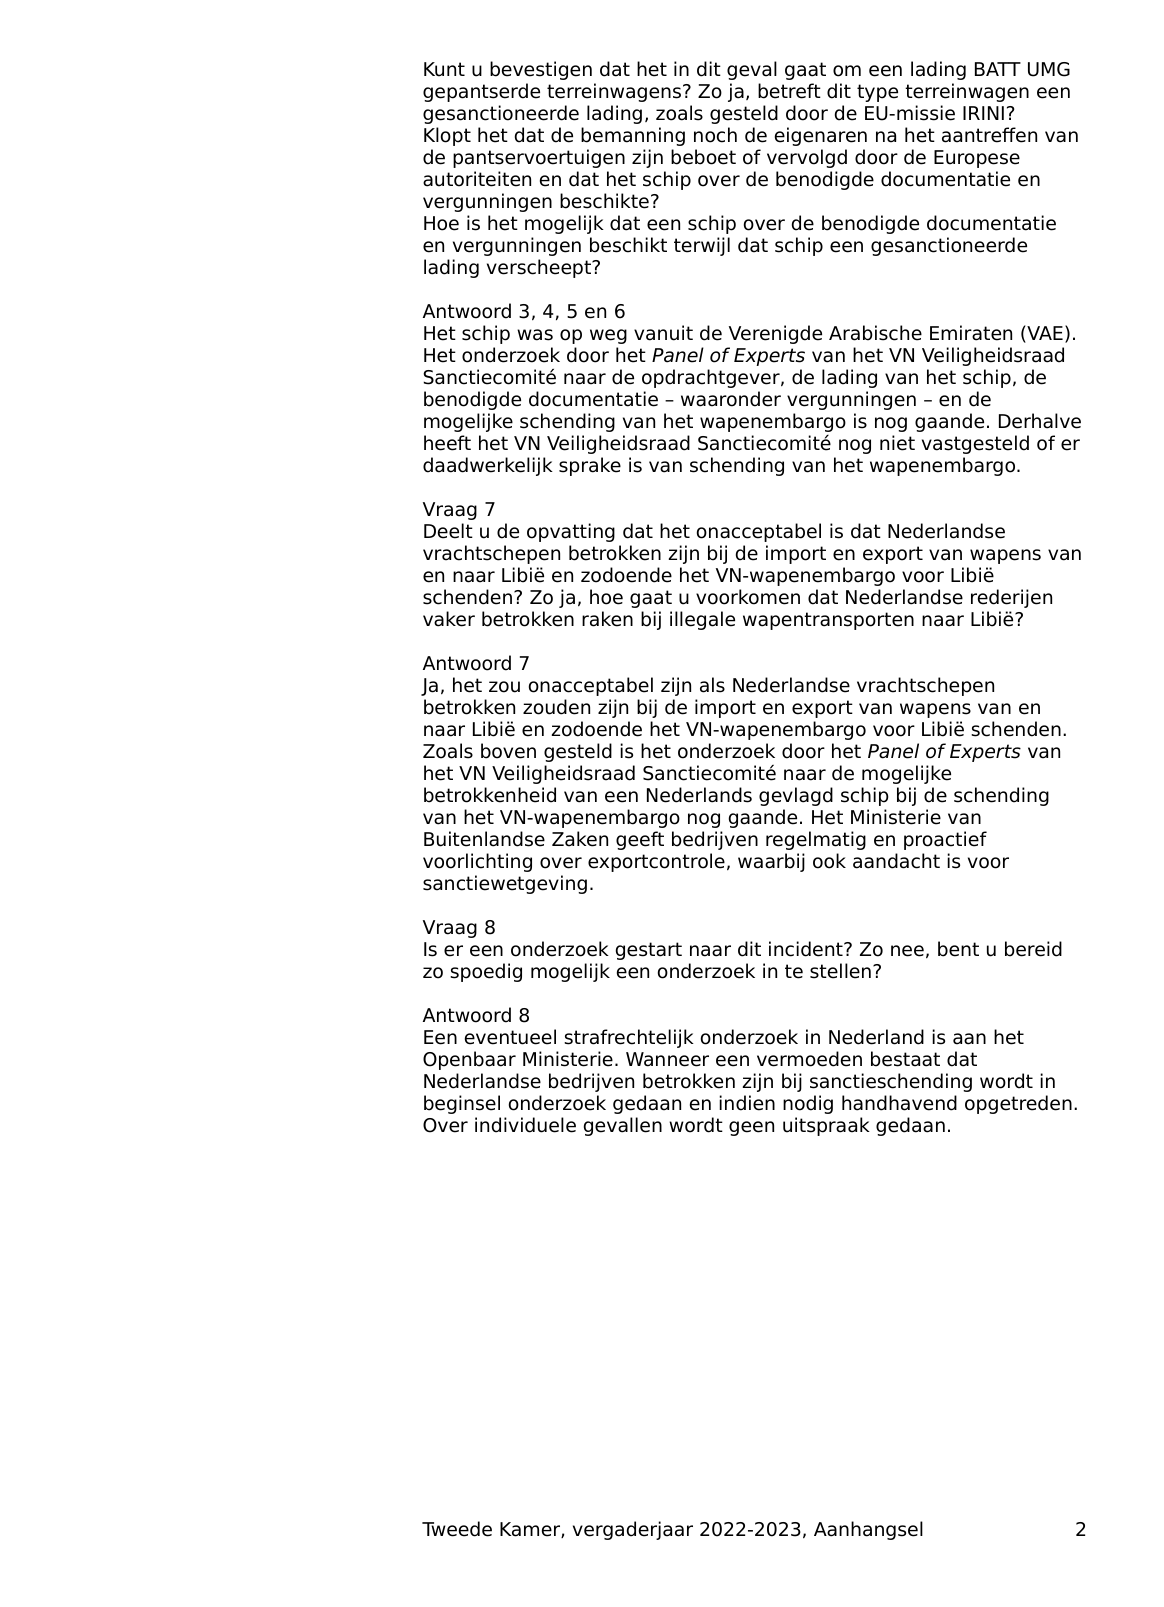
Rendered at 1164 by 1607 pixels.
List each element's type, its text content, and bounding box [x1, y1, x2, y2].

text Kunt u bevestigen dat het in dit geval gaat om een lading BATT UMG gepantserde terreinwagens? Zo ja, betreft dit type terreinwagen een gesanctioneerde lading, zoals gesteld door de EU-missie IRINI? [422, 59, 1087, 125]
text Het schip was op weg vanuit de Verenigde Arabische Emiraten (VAE). [422, 323, 1087, 345]
text Antwoord 7 [422, 653, 1087, 675]
text Hoe is het mogelijk dat een schip over de benodigde documentatie en vergunningen beschikt terwijl dat schip een gesanctioneerde lading verscheept? [422, 213, 1087, 279]
text Deelt u de opvatting dat het onacceptabel is dat Nederlandse vrachtschepen betrokken zijn bij de import en export van wapens van en naar Libië en zodoende het VN-wapenembargo voor Libië schenden? Zo ja, hoe gaat u voorkomen dat Nederlandse rederijen vaker betrokken raken bij illegale wapentransporten naar Libië? [422, 521, 1087, 631]
text Ja, het zou onacceptabel zijn als Nederlandse vrachtschepen betrokken zouden zijn bij de import en export van wapens van en naar Libië en zodoende het VN-wapenembargo voor Libië schenden. Zoals boven gesteld is het onderzoek door het Panel of Experts van het VN Veiligheidsraad Sanctiecomité naar de mogelijke betrokkenheid van een Nederlands gevlagd schip bij de schending van het VN-wapenembargo nog gaande. Het Ministerie van Buitenlandse Zaken geeft bedrijven regelmatig en proactief voorlichting over exportcontrole, waarbij ook aandacht is voor sanctiewetgeving. [422, 675, 1087, 895]
text Klopt het dat de bemanning noch de eigenaren na het aantreffen van de pantservoertuigen zijn beboet of vervolgd door de Europese autoriteiten en dat het schip over de benodigde documentatie en vergunningen beschikte? [422, 125, 1087, 213]
text Een eventueel strafrechtelijk onderzoek in Nederland is aan het Openbaar Ministerie. Wanneer een vermoeden bestaat dat Nederlandse bedrijven betrokken zijn bij sanctieschending wordt in beginsel onderzoek gedaan en indien nodig handhavend opgetreden. Over individuele gevallen wordt geen uitspraak gedaan. [422, 1027, 1087, 1137]
text Antwoord 8 [422, 1005, 1087, 1027]
text Vraag 7 [422, 499, 1087, 521]
text Is er een onderzoek gestart naar dit incident? Zo nee, bent u bereid zo spoedig mogelijk een onderzoek in te stellen? [422, 939, 1087, 983]
text Vraag 8 [422, 917, 1087, 939]
text Het onderzoek door het Panel of Experts van het VN Veiligheidsraad Sanctiecomité naar de opdrachtgever, de lading van het schip, de benodigde documentatie – waaronder vergunningen – en de mogelijke schending van het wapenembargo is nog gaande. Derhalve heeft het VN Veiligheidsraad Sanctiecomité nog niet vastgesteld of er daadwerkelijk sprake is van schending van het wapenembargo. [422, 345, 1087, 477]
text Antwoord 3, 4, 5 en 6 [422, 301, 1087, 323]
